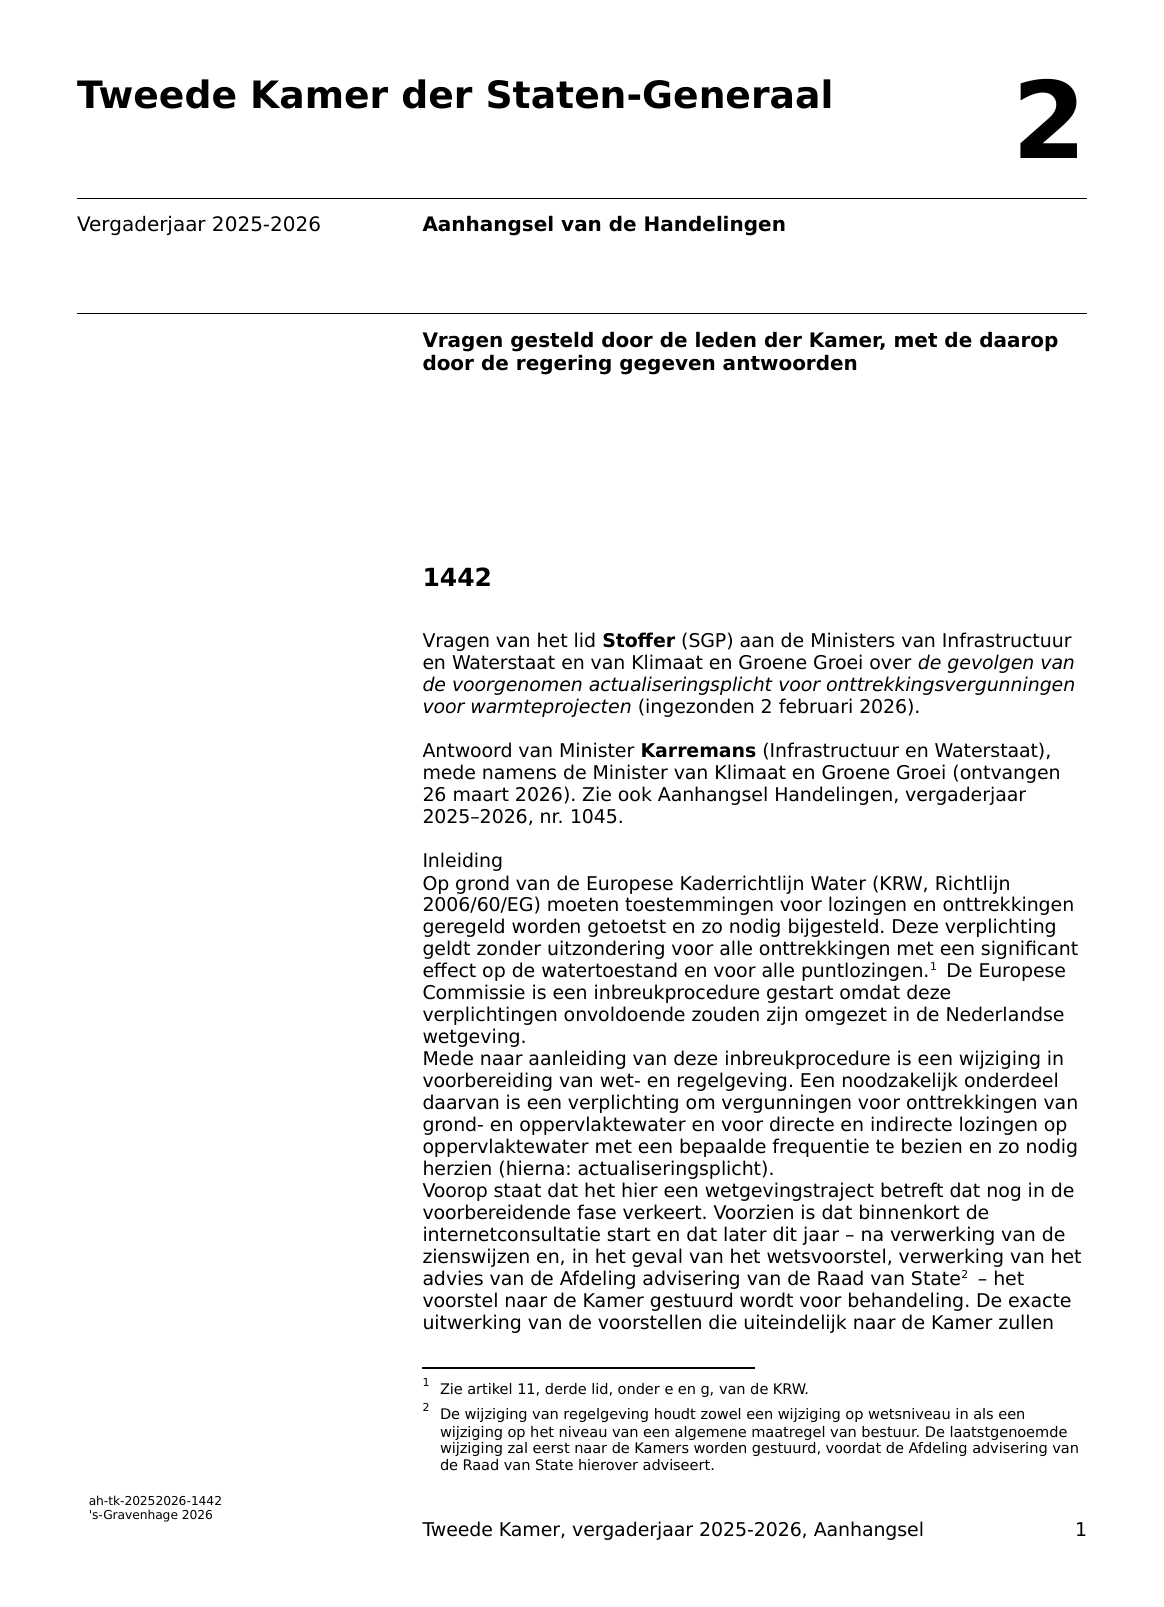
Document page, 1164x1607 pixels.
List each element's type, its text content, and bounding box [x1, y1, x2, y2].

table_cell [77, 314, 422, 375]
text ah-tk-20252026-1442 [88, 1494, 323, 1508]
text 1442 [422, 563, 1087, 592]
table_cell Vergaderjaar 2025-2026 [77, 199, 422, 313]
table_header 2 [886, 59, 1087, 198]
text Inleiding [422, 850, 1087, 872]
text Mede naar aanleiding van deze inbreukprocedure is een wijziging in voorbereiding van wet- en regelgeving. Een noodzakelijk onderdeel daarvan is een verplichting om vergunningen voor onttrekkingen van grond- en oppervlaktewater en voor directe en indirecte lozingen op oppervlaktewater met een bepaalde frequentie te bezien en zo nodig herzien (hierna: actualiseringsplicht). [422, 1048, 1087, 1180]
table_header Tweede Kamer der Staten-Generaal [77, 59, 886, 198]
text De wijziging van regelgeving houdt zowel een wijziging op wetsniveau in als een wijziging op het niveau van een algemene maatregel van bestuur. De laatstgenoemde wijziging zal eerst naar de Kamers worden gestuurd, voordat de Afdeling advisering van de Raad van State hierover adviseert. [422, 1402, 1087, 1474]
text 's-Gravenhage 2026 [88, 1508, 323, 1522]
text Antwoord van Minister Karremans (Infrastructuur en Waterstaat), mede namens de Minister van Klimaat en Groene Groei (ontvangen 26 maart 2026). Zie ook Aanhangsel Handelingen, vergaderjaar 2025–2026, nr. 1045. [422, 740, 1087, 828]
text Vragen van het lid Stoffer (SGP) aan de Ministers van Infrastructuur en Waterstaat en van Klimaat en Groene Groei over de gevolgen van de voorgenomen actualiseringsplicht voor onttrekkingsvergunningen voor warmteprojecten (ingezonden 2 februari 2026). [422, 630, 1087, 718]
text Zie artikel 11, derde lid, onder e en g, van de KRW. [422, 1377, 1087, 1399]
text Voorop staat dat het hier een wetgevingstraject betreft dat nog in de voorbereidende fase verkeert. Voorzien is dat binnenkort de internetconsultatie start en dat later dit jaar – na verwerking van de zienswijzen en, in het geval van het wetsvoorstel, verwerking van het advies van de Afdeling advisering van de Raad van State – het voorstel naar de Kamer gestuurd wordt voor behandeling. De exacte uitwerking van de voorstellen die uiteindelijk naar de Kamer zullen [422, 1180, 1087, 1334]
text Op grond van de Europese Kaderrichtlijn Water (KRW, Richtlijn 2006/60/EG) moeten toestemmingen voor lozingen en onttrekkingen geregeld worden getoetst en zo nodig bijgesteld. Deze verplichting geldt zonder uitzondering voor alle onttrekkingen met een significant effect op de watertoestand en voor alle puntlozingen. De Europese Commissie is een inbreukprocedure gestart omdat deze verplichtingen onvoldoende zouden zijn omgezet in de Nederlandse wetgeving. [422, 872, 1087, 1048]
table_cell Aanhangsel van de Handelingen [422, 199, 1087, 313]
table_cell Vragen gesteld door de leden der Kamer, met de daarop door de regering gegeven antwoorden [422, 314, 1087, 375]
